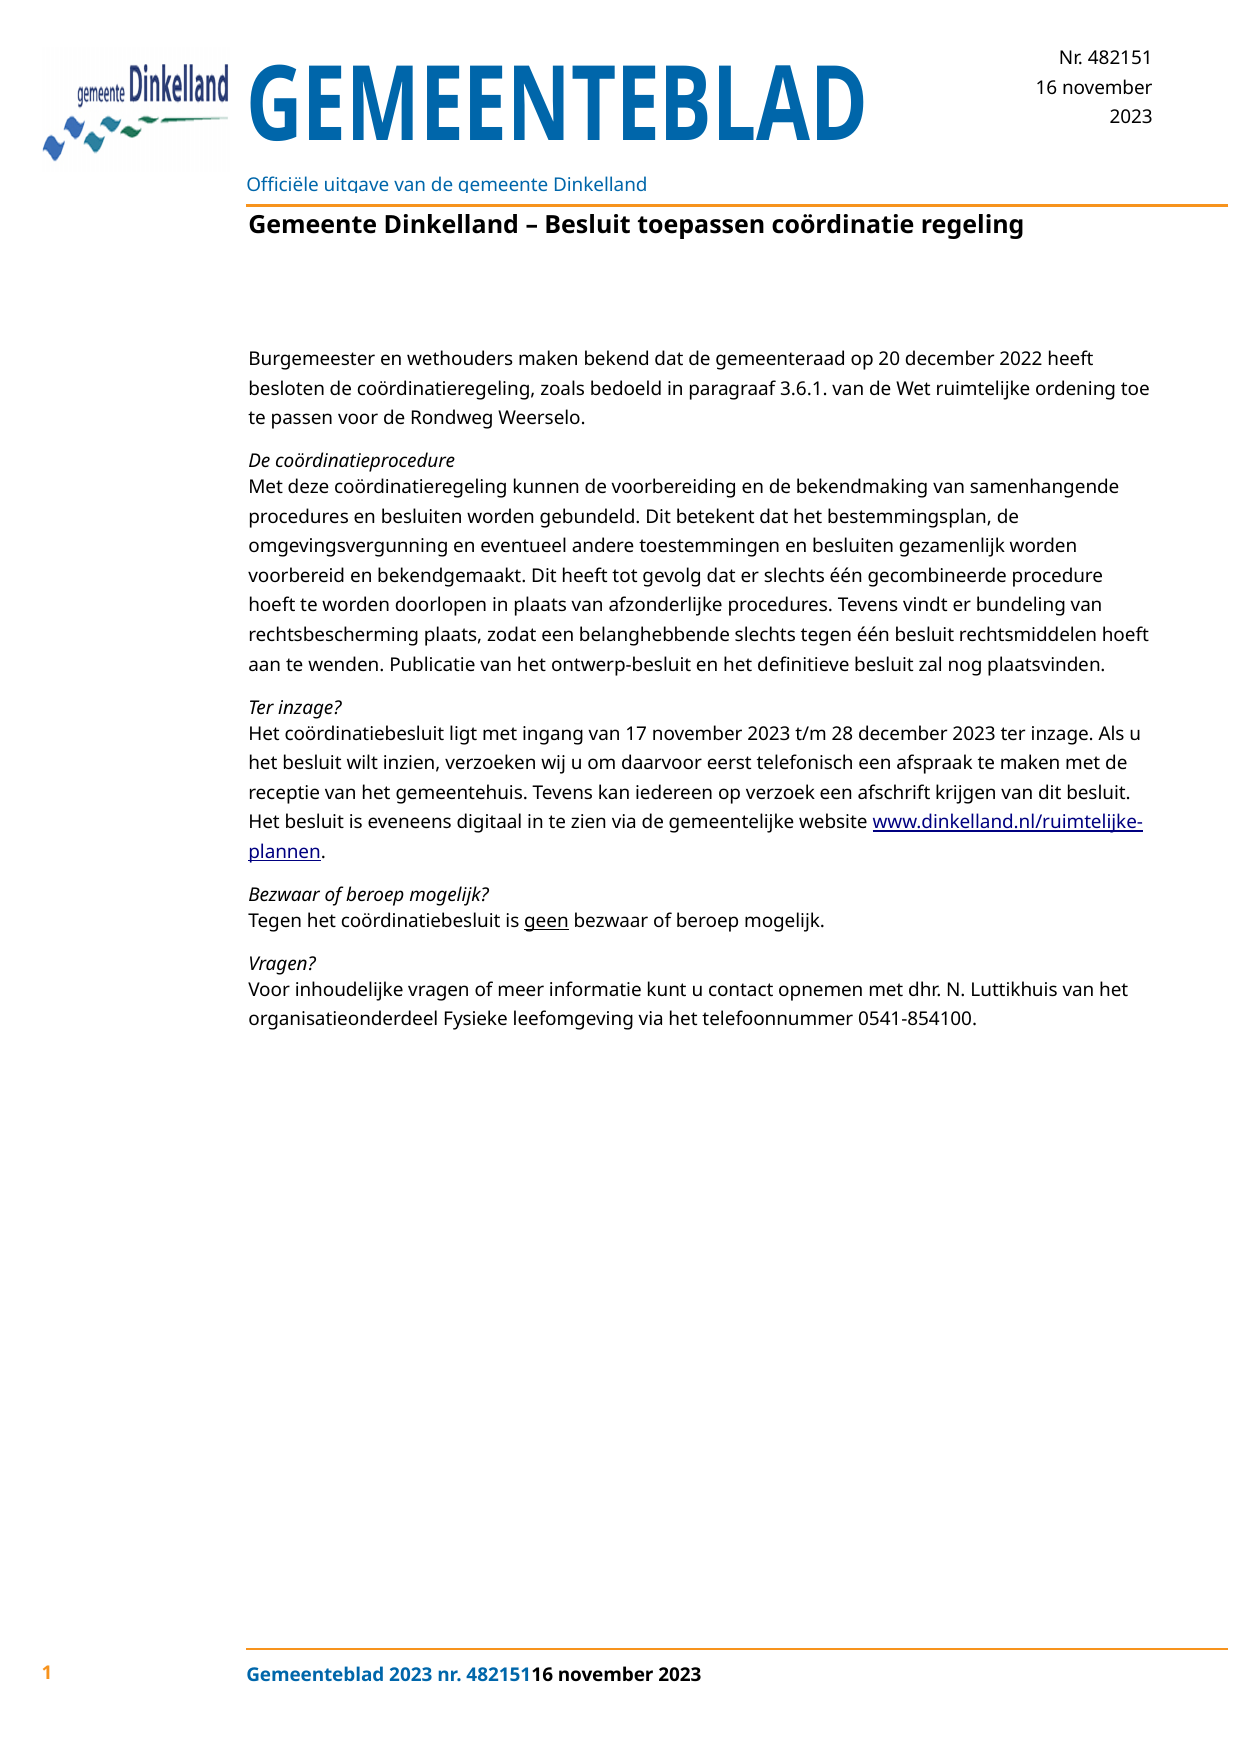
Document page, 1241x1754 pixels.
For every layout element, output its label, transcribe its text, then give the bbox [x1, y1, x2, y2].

text Vragen? [248, 950, 1152, 976]
text Gemeente Dinkelland – Besluit toepassen coördinatie regeling [248, 207, 1152, 241]
picture [41, 47, 231, 172]
text Burgemeester en wethouders maken bekend dat de gemeenteraad op 20 december 2022 heeft besloten de coördinatieregeling, zoals bedoeld in paragraaf 3.6.1. van de Wet ruimtelijke ordening toe te passen voor de Rondweg Weerselo. [248, 345, 1152, 430]
text Voor inhoudelijke vragen of meer informatie kunt u contact opnemen met dhr. N. Luttikhuis van het organisatieonderdeel Fysieke leefomgeving via het telefoonnummer 0541-854100. [248, 976, 1152, 1031]
text Bezwaar of beroep mogelijk? [248, 881, 1152, 907]
text De coördinatieprocedure [248, 448, 1152, 473]
text Het coördinatiebesluit ligt met ingang van 17 november 2023 t/m 28 december 2023 ter inzage. Als u het besluit wilt inzien, verzoeken wij u om daarvoor eerst telefonisch een afspraak te maken met de receptie van het gemeentehuis. Tevens kan iedereen op verzoek een afschrift krijgen van dit besluit. Het besluit is eveneens digitaal in te zien via de gemeentelijke website www.dinkelland.nl/ruimtelijke-plannen. [248, 720, 1152, 864]
text Met deze coördinatieregeling kunnen de voorbereiding en de bekendmaking van samenhangende procedures en besluiten worden gebundeld. Dit betekent dat het bestemmingsplan, de omgevingsvergunning en eventueel andere toestemmingen en besluiten gezamenlijk worden voorbereid en bekendgemaakt. Dit heeft tot gevolg dat er slechts één gecombineerde procedure hoeft te worden doorlopen in plaats van afzonderlijke procedures. Tevens vindt er bundeling van rechtsbescherming plaats, zodat een belanghebbende slechts tegen één besluit rechtsmiddelen hoeft aan te wenden. Publicatie van het ontwerp-besluit en het definitieve besluit zal nog plaatsvinden. [248, 473, 1152, 677]
text Ter inzage? [248, 694, 1152, 720]
text Tegen het coördinatiebesluit is geen bezwaar of beroep mogelijk. [248, 907, 1152, 933]
